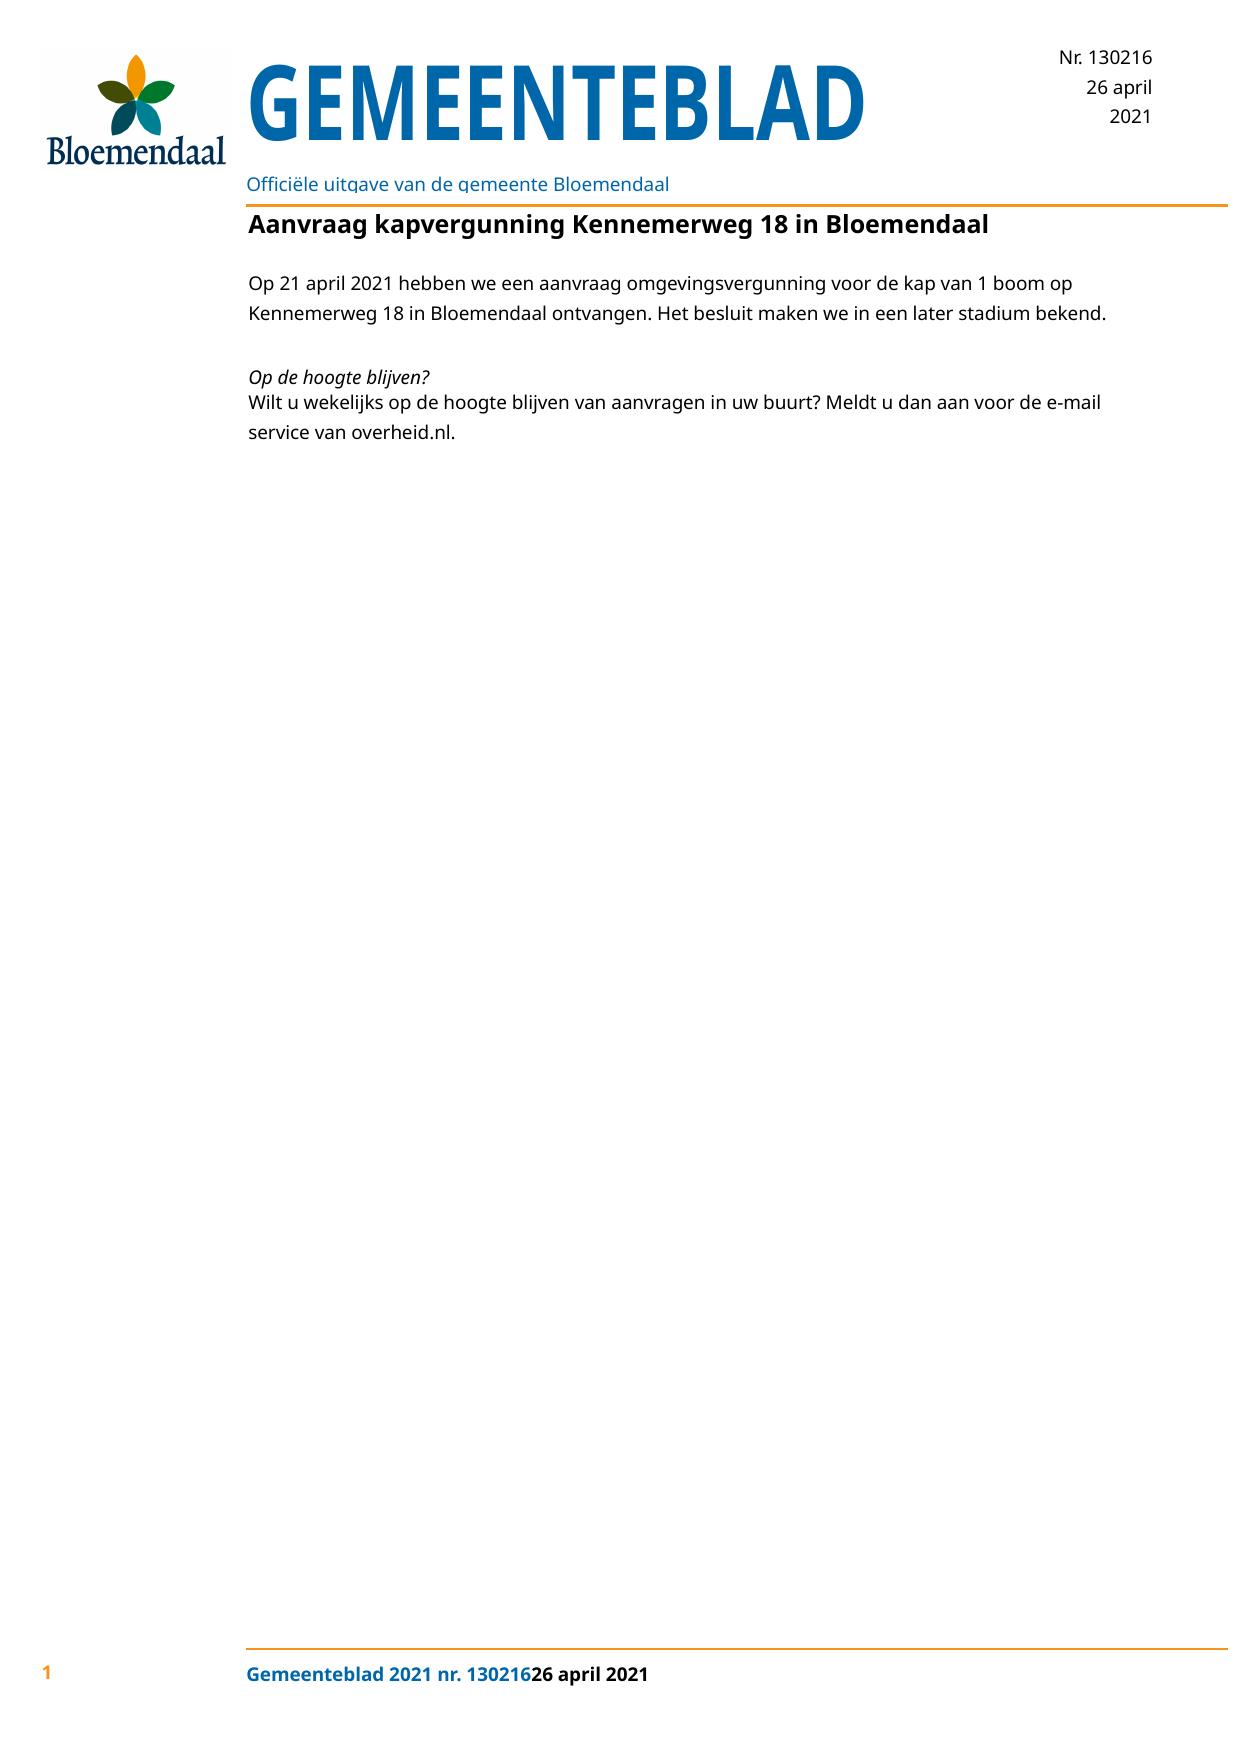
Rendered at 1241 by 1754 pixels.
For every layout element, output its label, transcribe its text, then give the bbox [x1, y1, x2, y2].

text Op 21 april 2021 hebben we een aanvraag omgevingsvergunning voor de kap van 1 boom op Kennemerweg 18 in Bloemendaal ontvangen. Het besluit maken we in een later stadium bekend. [248, 270, 1152, 326]
text Wilt u wekelijks op de hoogte blijven van aanvragen in uw buurt? Meldt u dan aan voor de e-mail service van overheid.nl. [248, 389, 1152, 445]
text Op de hoogte blijven? [248, 364, 1152, 389]
text Aanvraag kapvergunning Kennemerweg 18 in Bloemendaal [248, 207, 1152, 241]
picture [41, 47, 231, 172]
